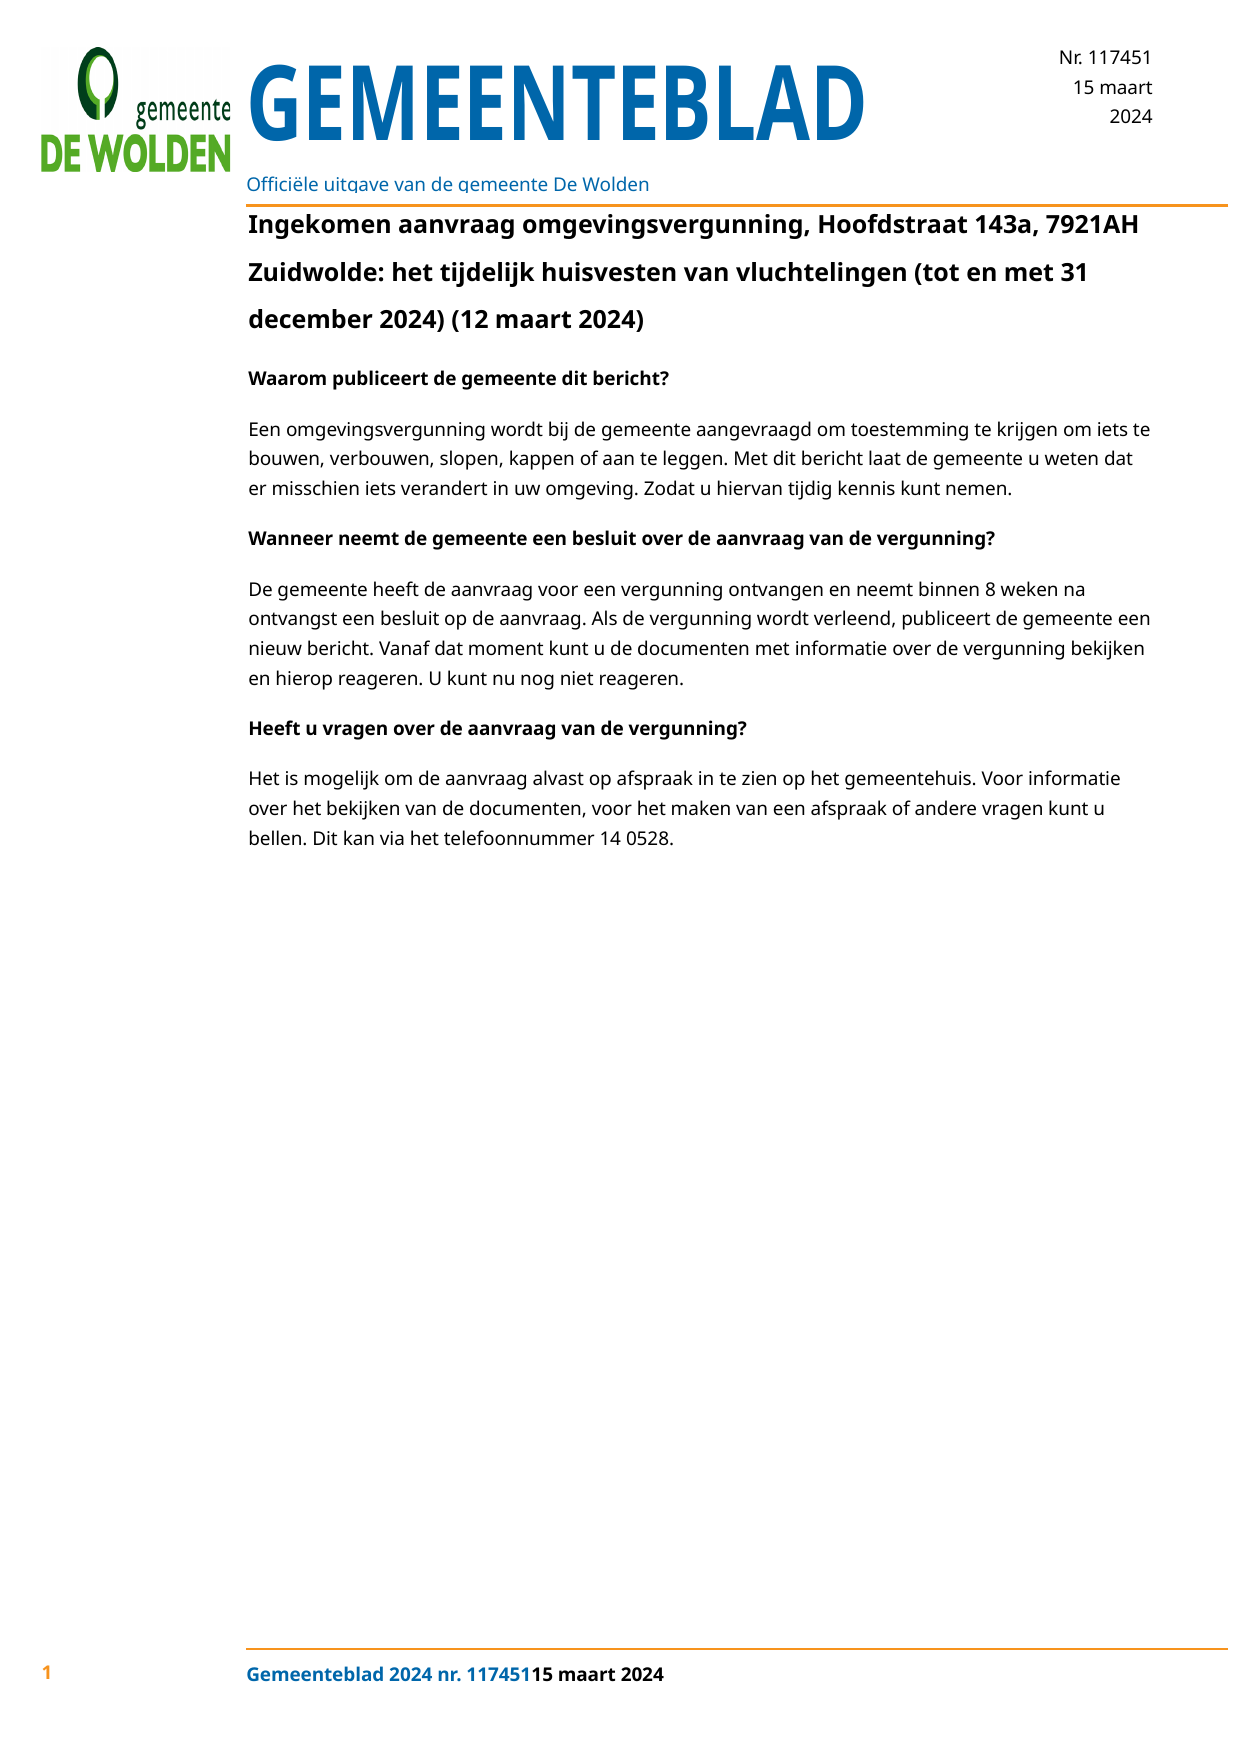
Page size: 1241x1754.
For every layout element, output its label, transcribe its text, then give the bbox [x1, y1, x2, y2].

text Waarom publiceert de gemeente dit bericht? [248, 366, 1152, 391]
picture [41, 47, 231, 172]
text Ingekomen aanvraag omgevingsvergunning, Hoofdstraat 143a, 7921AH Zuidwolde: het tijdelijk huisvesten van vluchtelingen (tot en met 31 december 2024) (12 maart 2024) [248, 207, 1152, 336]
text De gemeente heeft de aanvraag voor een vergunning ontvangen en neemt binnen 8 weken na ontvangst een besluit op de aanvraag. Als de vergunning wordt verleend, publiceert de gemeente een nieuw bericht. Vanaf dat moment kunt u de documenten met informatie over de vergunning bekijken en hierop reageren. U kunt nu nog niet reageren. [248, 576, 1152, 690]
text Heeft u vragen over de aanvraag van de vergunning? [248, 715, 1152, 741]
text Wanneer neemt de gemeente een besluit over de aanvraag van de vergunning? [248, 526, 1152, 551]
text Een omgevingsvergunning wordt bij de gemeente aangevraagd om toestemming te krijgen om iets te bouwen, verbouwen, slopen, kappen of aan te leggen. Met dit bericht laat de gemeente u weten dat er misschien iets verandert in uw omgeving. Zodat u hiervan tijdig kennis kunt nemen. [248, 416, 1152, 501]
text Het is mogelijk om de aanvraag alvast op afspraak in te zien op het gemeentehuis. Voor informatie over het bekijken van de documenten, voor het maken van een afspraak of andere vragen kunt u bellen. Dit kan via het telefoonnummer 14 0528. [248, 766, 1152, 850]
